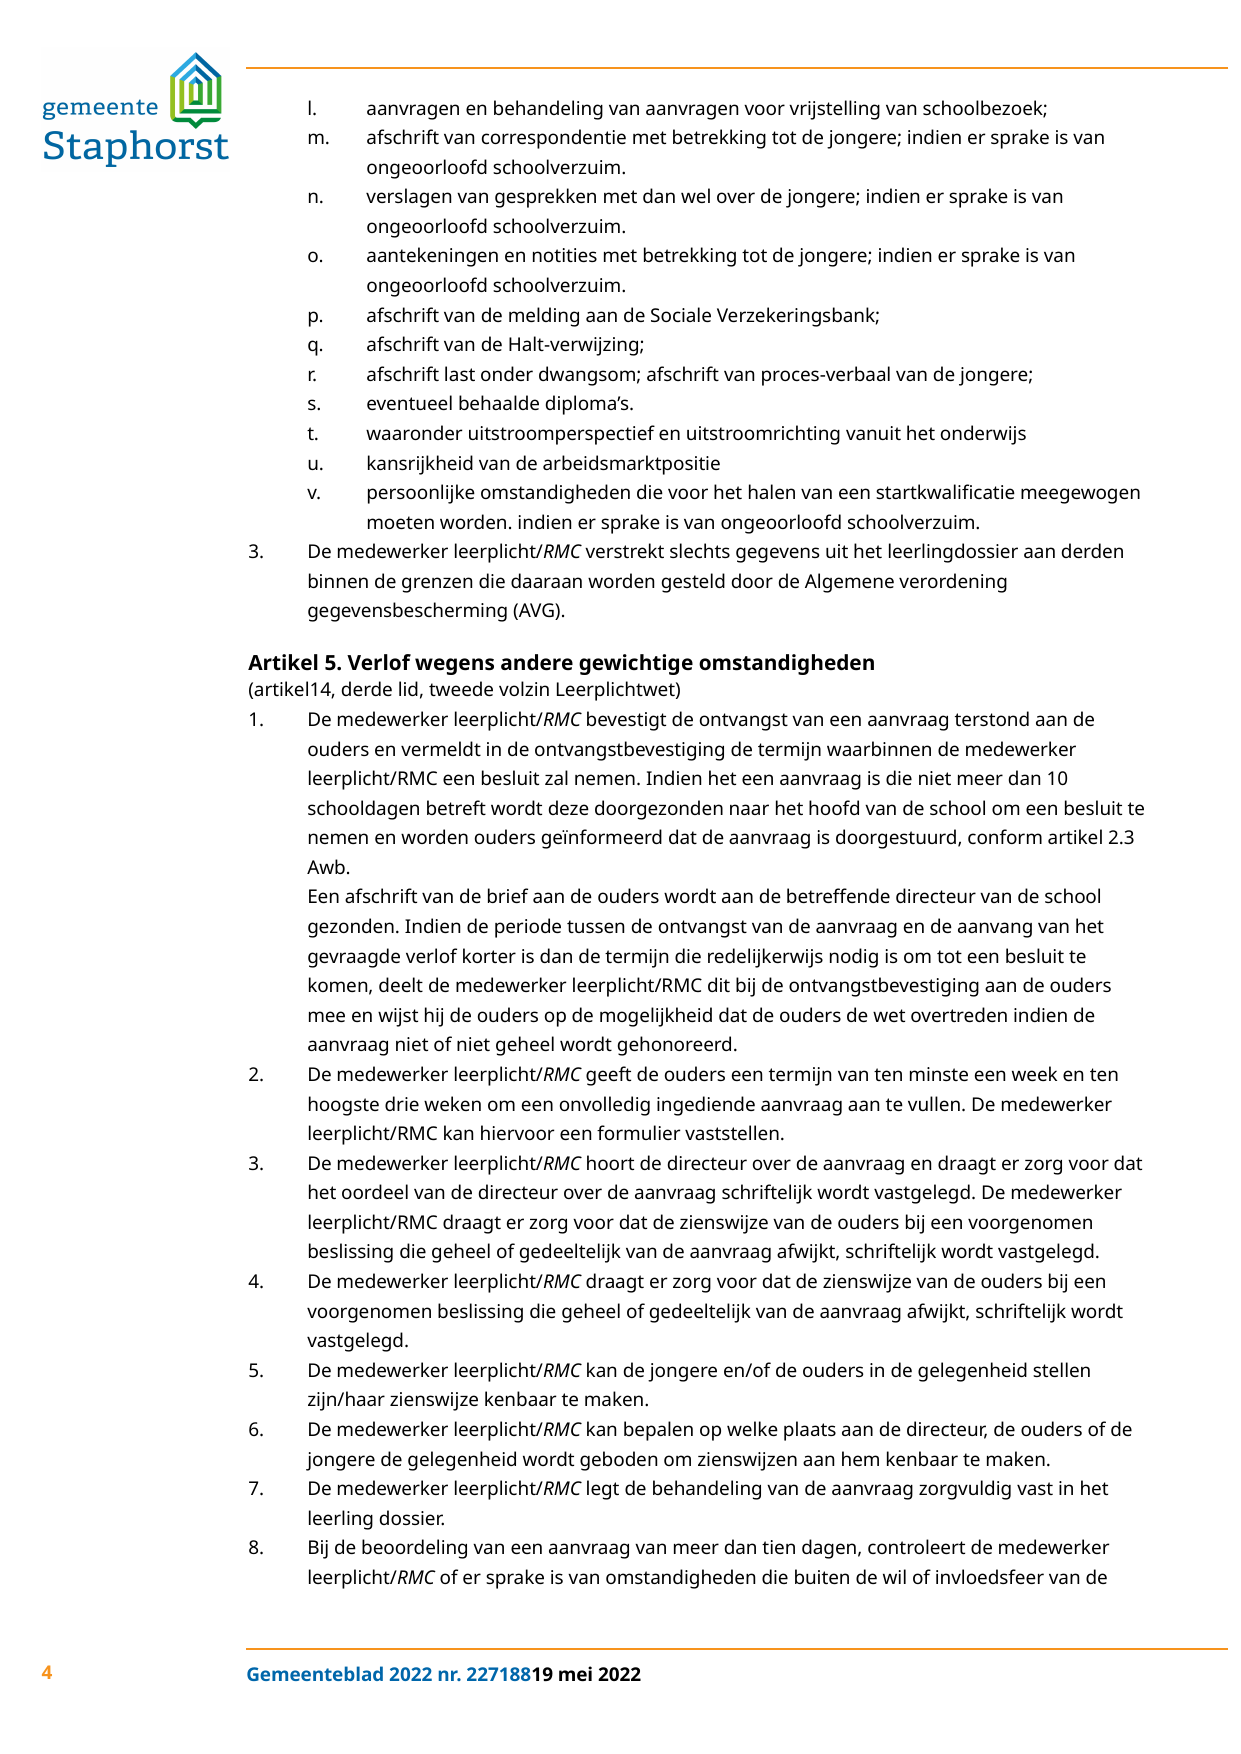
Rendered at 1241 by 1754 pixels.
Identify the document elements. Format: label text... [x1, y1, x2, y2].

list Bij de beoordeling van een aanvraag van meer dan tien dagen, controleert de medewerker leerplicht/RMC of er sprake is van omstandigheden die buiten de wil of invloedsfeer van de [248, 1534, 1152, 1590]
list De medewerker leerplicht/RMC draagt er zorg voor dat de zienswijze van de ouders bij een voorgenomen beslissing die geheel of gedeeltelijk van de aanvraag afwijkt, schriftelijk wordt vastgelegd. [248, 1268, 1152, 1353]
list waaronder uitstroomperspectief en uitstroomrichting vanuit het onderwijs [307, 420, 1152, 446]
list De medewerker leerplicht/RMC legt de behandeling van de aanvraag zorgvuldig vast in het leerling dossier. [248, 1475, 1152, 1531]
list De medewerker leerplicht/RMC verstrekt slechts gegevens uit het leerlingdossier aan derden binnen de grenzen die daaraan worden gesteld door de Algemene verordening gegevensbescherming (AVG). [248, 538, 1152, 623]
list afschrift van correspondentie met betrekking tot de jongere; indien er sprake is van ongeoorloofd schoolverzuim. [307, 124, 1152, 180]
list afschrift van de melding aan de Sociale Verzekeringsbank; [307, 302, 1152, 328]
list Een afschrift van de brief aan de ouders wordt aan de betreffende directeur van de school gezonden. Indien de periode tussen de ontvangst van de aanvraag en de aanvang van het gevraagde verlof korter is dan de termijn die redelijkerwijs nodig is om tot een besluit te komen, deelt de medewerker leerplicht/RMC dit bij de ontvangstbevestiging aan de ouders mee en wijst hij de ouders op de mogelijkheid dat de ouders de wet overtreden indien de aanvraag niet of niet geheel wordt gehonoreerd. [248, 884, 1152, 1057]
list aantekeningen en notities met betrekking tot de jongere; indien er sprake is van ongeoorloofd schoolverzuim. [307, 243, 1152, 298]
list afschrift last onder dwangsom; afschrift van proces-verbaal van de jongere; [307, 361, 1152, 387]
list afschrift van de Halt-verwijzing; [307, 331, 1152, 357]
list verslagen van gesprekken met dan wel over de jongere; indien er sprake is van ongeoorloofd schoolverzuim. [307, 183, 1152, 239]
list kansrijkheid van de arbeidsmarktpositie [307, 450, 1152, 476]
list aanvragen en behandeling van aanvragen voor vrijstelling van schoolbezoek; [307, 95, 1152, 121]
text Artikel 5. Verlof wegens andere gewichtige omstandigheden [248, 648, 1152, 677]
picture [41, 47, 231, 172]
list De medewerker leerplicht/RMC kan de jongere en/of de ouders in de gelegenheid stellen zijn/haar zienswijze kenbaar te maken. [248, 1357, 1152, 1412]
list De medewerker leerplicht/RMC hoort de directeur over de aanvraag en draagt er zorg voor dat het oordeel van de directeur over de aanvraag schriftelijk wordt vastgelegd. De medewerker leerplicht/RMC draagt er zorg voor dat de zienswijze van de ouders bij een voorgenomen beslissing die geheel of gedeeltelijk van de aanvraag afwijkt, schriftelijk wordt vastgelegd. [248, 1150, 1152, 1264]
text (artikel14, derde lid, tweede volzin Leerplichtwet) [248, 677, 1152, 702]
list De medewerker leerplicht/RMC kan bepalen op welke plaats aan de directeur, de ouders of de jongere de gelegenheid wordt geboden om zienswijzen aan hem kenbaar te maken. [248, 1416, 1152, 1471]
list De medewerker leerplicht/RMC bevestigt de ontvangst van een aanvraag terstond aan de ouders en vermeldt in de ontvangstbevestiging de termijn waarbinnen de medewerker leerplicht/RMC een besluit zal nemen. Indien het een aanvraag is die niet meer dan 10 schooldagen betreft wordt deze doorgezonden naar het hoofd van de school om een besluit te nemen en worden ouders geïnformeerd dat de aanvraag is doorgestuurd, conform artikel 2.3 Awb. [248, 706, 1152, 880]
list eventueel behaalde diploma’s. [307, 391, 1152, 416]
list persoonlijke omstandigheden die voor het halen van een startkwalificatie meegewogen moeten worden. indien er sprake is van ongeoorloofd schoolverzuim. [307, 479, 1152, 535]
list De medewerker leerplicht/RMC geeft de ouders een termijn van ten minste een week en ten hoogste drie weken om een onvolledig ingediende aanvraag aan te vullen. De medewerker leerplicht/RMC kan hiervoor een formulier vaststellen. [248, 1061, 1152, 1146]
